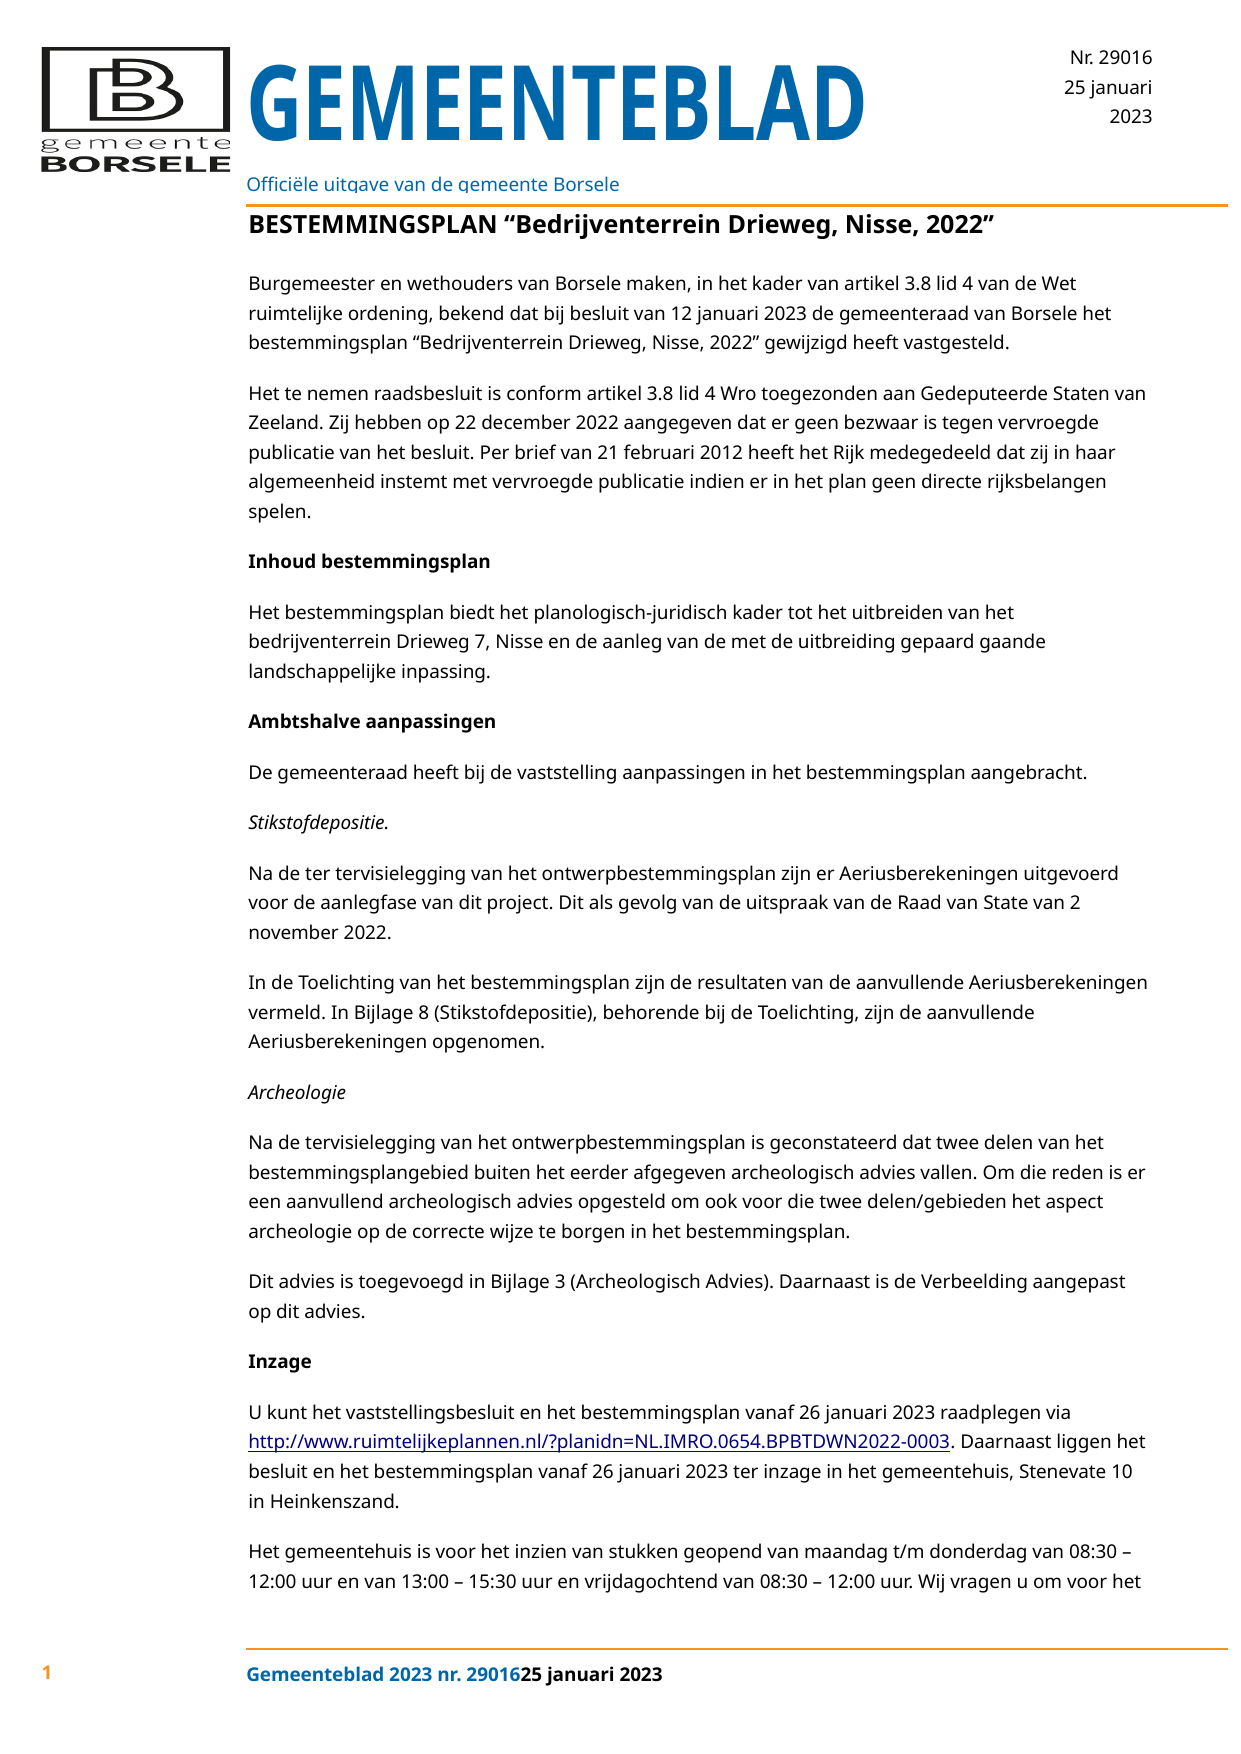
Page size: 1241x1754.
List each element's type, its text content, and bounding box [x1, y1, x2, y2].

text Het gemeentehuis is voor het inzien van stukken geopend van maandag t/m donderdag van 08:30 – 12:00 uur en van 13:00 – 15:30 uur en vrijdagochtend van 08:30 – 12:00 uur. Wij vragen u om voor het [248, 1538, 1152, 1593]
text Het te nemen raadsbesluit is conform artikel 3.8 lid 4 Wro toegezonden aan Gedeputeerde Staten van Zeeland. Zij hebben op 22 december 2022 aangegeven dat er geen bezwaar is tegen vervroegde publicatie van het besluit. Per brief van 21 februari 2012 heeft het Rijk medegedeeld dat zij in haar algemeenheid instemt met vervroegde publicatie indien er in het plan geen directe rijksbelangen spelen. [248, 380, 1152, 524]
text Het bestemmingsplan biedt het planologisch-juridisch kader tot het uitbreiden van het bedrijventerrein Drieweg 7, Nisse en de aanleg van de met de uitbreiding gepaard gaande landschappelijke inpassing. [248, 599, 1152, 684]
text Dit advies is toegevoegd in Bijlage 3 (Archeologisch Advies). Daarnaast is de Verbeelding aangepast op dit advies. [248, 1269, 1152, 1324]
text Na de tervisielegging van het ontwerpbestemmingsplan is geconstateerd dat twee delen van het bestemmingsplangebied buiten het eerder afgegeven archeologisch advies vallen. Om die reden is er een aanvullend archeologisch advies opgesteld om ook voor die twee delen/gebieden het aspect archeologie op de correcte wijze te borgen in het bestemmingsplan. [248, 1129, 1152, 1244]
text BESTEMMINGSPLAN “Bedrijventerrein Drieweg, Nisse, 2022’’ [248, 207, 1152, 241]
text Archeologie [248, 1079, 1152, 1105]
text Burgemeester en wethouders van Borsele maken, in het kader van artikel 3.8 lid 4 van de Wet ruimtelijke ordening, bekend dat bij besluit van 12 januari 2023 de gemeenteraad van Borsele het bestemmingsplan “Bedrijventerrein Drieweg, Nisse, 2022” gewijzigd heeft vastgesteld. [248, 270, 1152, 355]
text Inhoud bestemmingsplan [248, 549, 1152, 574]
picture [41, 47, 231, 172]
text In de Toelichting van het bestemmingsplan zijn de resultaten van de aanvullende Aeriusberekeningen vermeld. In Bijlage 8 (Stikstofdepositie), behorende bij de Toelichting, zijn de aanvullende Aeriusberekeningen opgenomen. [248, 969, 1152, 1054]
text Ambtshalve aanpassingen [248, 709, 1152, 734]
text De gemeenteraad heeft bij de vaststelling aanpassingen in het bestemmingsplan aangebracht. [248, 759, 1152, 785]
text U kunt het vaststellingsbesluit en het bestemmingsplan vanaf 26 januari 2023 raadplegen via http://www.ruimtelijkeplannen.nl/?planidn=NL.IMRO.0654.BPBTDWN2022-0003. Daarnaast liggen het besluit en het bestemmingsplan vanaf 26 januari 2023 ter inzage in het gemeentehuis, Stenevate 10 in Heinkenszand. [248, 1399, 1152, 1513]
text Na de ter tervisielegging van het ontwerpbestemmingsplan zijn er Aeriusberekeningen uitgevoerd voor de aanlegfase van dit project. Dit als gevolg van de uitspraak van de Raad van State van 2 november 2022. [248, 860, 1152, 945]
text Inzage [248, 1349, 1152, 1374]
text Stikstofdepositie. [248, 809, 1152, 835]
